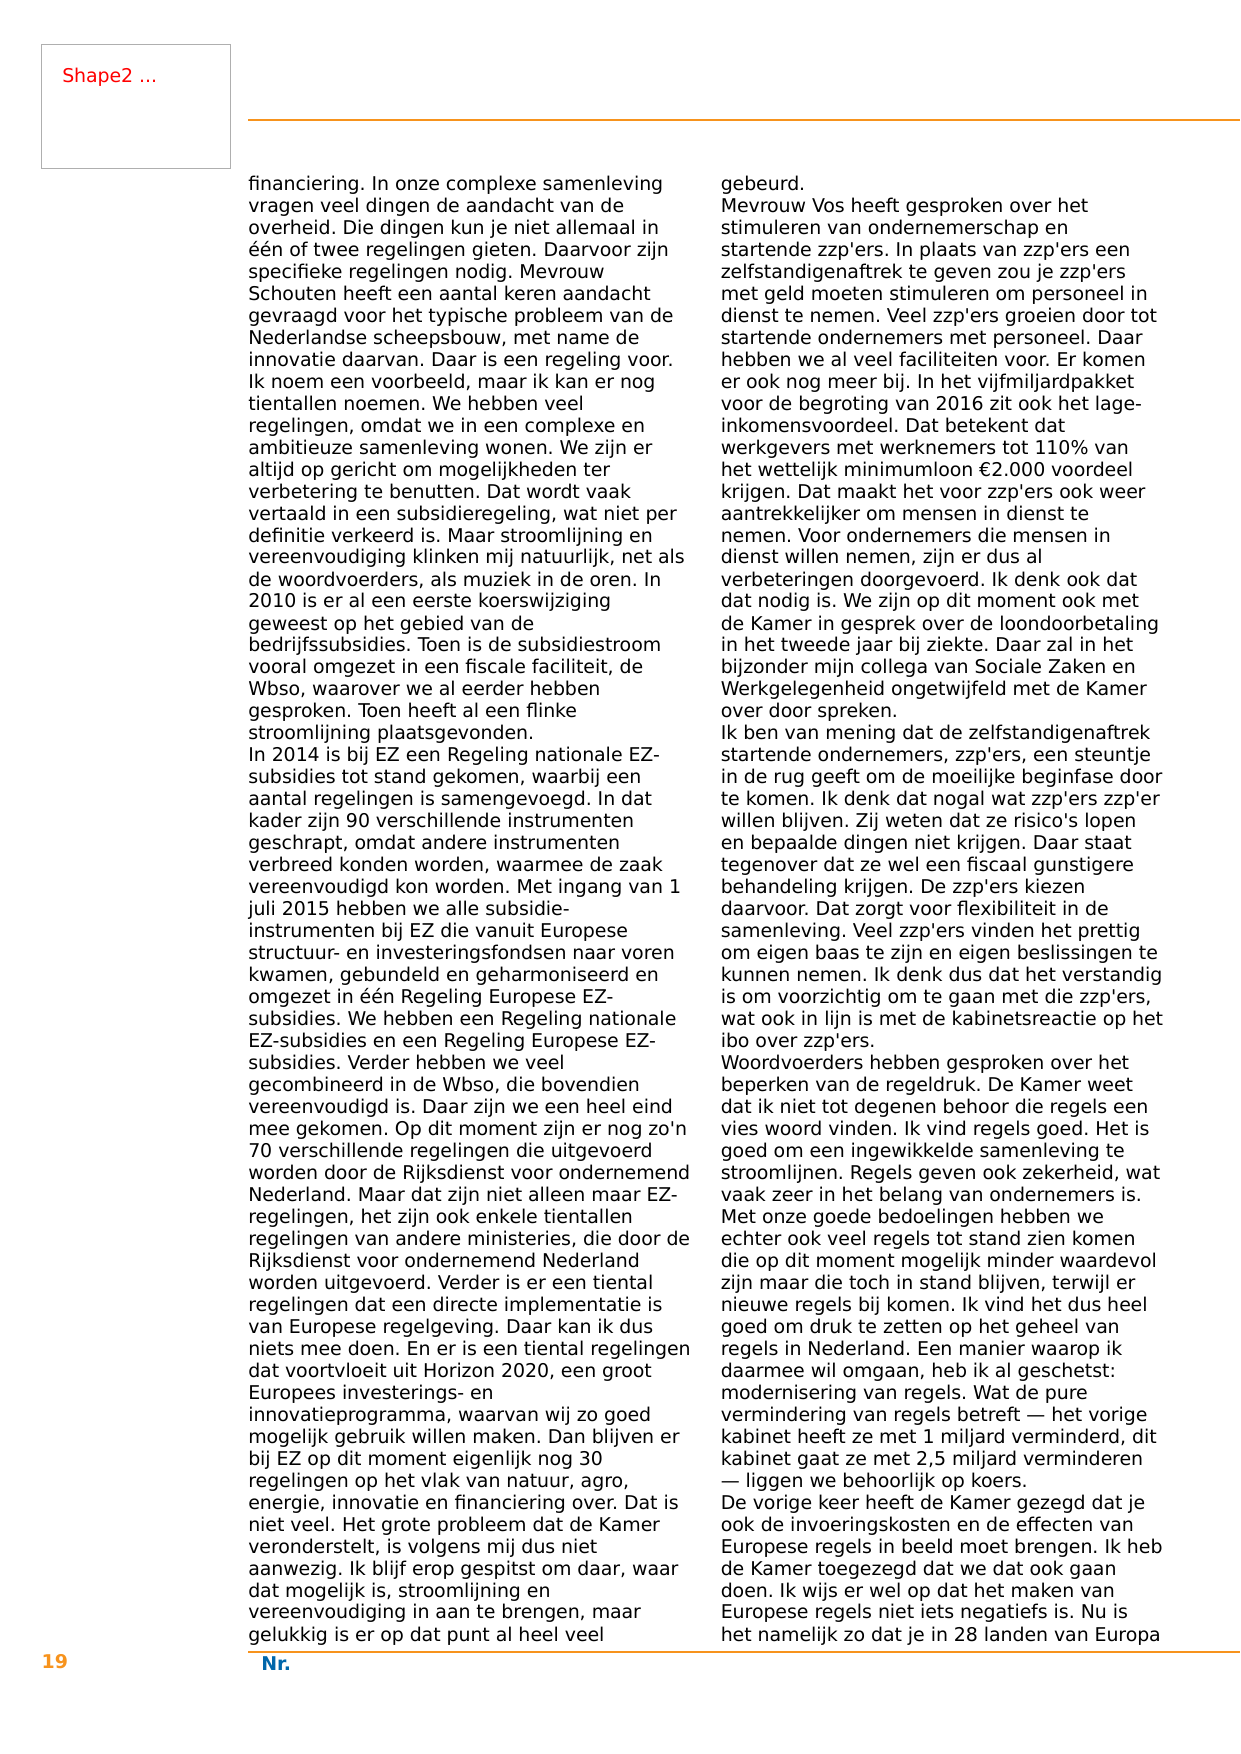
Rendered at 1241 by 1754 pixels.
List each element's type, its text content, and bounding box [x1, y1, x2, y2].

text In 2014 is bij EZ een Regeling nationale EZ-subsidies tot stand gekomen, waarbij een aantal regelingen is samengevoegd. In dat kader zijn 90 verschillende instrumenten geschrapt, omdat andere instrumenten verbreed konden worden, waarmee de zaak vereenvoudigd kon worden. Met ingang van 1 juli 2015 hebben we alle subsidie-instrumenten bij EZ die vanuit Europese structuur- en investeringsfondsen naar voren kwamen, gebundeld en geharmoniseerd en omgezet in één Regeling Europese EZ-subsidies. We hebben een Regeling nationale EZ-subsidies en een Regeling Europese EZ-subsidies. Verder hebben we veel gecombineerd in de Wbso, die bovendien vereenvoudigd is. Daar zijn we een heel eind mee gekomen. Op dit moment zijn er nog zo'n 70 verschillende regelingen die uitgevoerd worden door de Rijksdienst voor ondernemend Nederland. Maar dat zijn niet alleen maar EZ-regelingen, het zijn ook enkele tientallen regelingen van andere ministeries, die door de Rijksdienst voor ondernemend Nederland worden uitgevoerd. Verder is er een tiental regelingen dat een directe implementatie is van Europese regelgeving. Daar kan ik dus niets mee doen. En er is een tiental regelingen dat voortvloeit uit Horizon 2020, een groot Europees investerings- en innovatieprogramma, waarvan wij zo goed mogelijk gebruik willen maken. Dan blijven er bij EZ op dit moment eigenlijk nog 30 regelingen op het vlak van natuur, agro, energie, innovatie en financiering over. Dat is niet veel. Het grote probleem dat de Kamer veronderstelt, is volgens mij dus niet aanwezig. Ik blijf erop gespitst om daar, waar dat mogelijk is, stroomlijning en vereenvoudiging in aan te brengen, maar gelukkig is er op dat punt al heel veel [248, 744, 691, 1645]
text financiering. In onze complexe samenleving vragen veel dingen de aandacht van de overheid. Die dingen kun je niet allemaal in één of twee regelingen gieten. Daarvoor zijn specifieke regelingen nodig. Mevrouw Schouten heeft een aantal keren aandacht gevraagd voor het typische probleem van de Nederlandse scheepsbouw, met name de innovatie daarvan. Daar is een regeling voor. Ik noem een voorbeeld, maar ik kan er nog tientallen noemen. We hebben veel regelingen, omdat we in een complexe en ambitieuze samenleving wonen. We zijn er altijd op gericht om mogelijkheden ter verbetering te benutten. Dat wordt vaak vertaald in een subsidieregeling, wat niet per definitie verkeerd is. Maar stroomlijning en vereenvoudiging klinken mij natuurlijk, net als de woordvoerders, als muziek in de oren. In 2010 is er al een eerste koerswijziging geweest op het gebied van de bedrijfssubsidies. Toen is de subsidiestroom vooral omgezet in een fiscale faciliteit, de Wbso, waarover we al eerder hebben gesproken. Toen heeft al een flinke stroomlijning plaatsgevonden. [248, 173, 691, 744]
text Mevrouw Vos heeft gesproken over het stimuleren van ondernemerschap en startende zzp'ers. In plaats van zzp'ers een zelfstandigenaftrek te geven zou je zzp'ers met geld moeten stimuleren om personeel in dienst te nemen. Veel zzp'ers groeien door tot startende ondernemers met personeel. Daar hebben we al veel faciliteiten voor. Er komen er ook nog meer bij. In het vijfmiljardpakket voor de begroting van 2016 zit ook het lage-inkomensvoordeel. Dat betekent dat werkgevers met werknemers tot 110% van het wettelijk minimumloon €2.000 voordeel krijgen. Dat maakt het voor zzp'ers ook weer aantrekkelijker om mensen in dienst te nemen. Voor ondernemers die mensen in dienst willen nemen, zijn er dus al verbeteringen doorgevoerd. Ik denk ook dat dat nodig is. We zijn op dit moment ook met de Kamer in gesprek over de loondoorbetaling in het tweede jaar bij ziekte. Daar zal in het bijzonder mijn collega van Sociale Zaken en Werkgelegenheid ongetwijfeld met de Kamer over door spreken. [721, 195, 1163, 722]
text gebeurd. [721, 173, 1163, 195]
text Ik ben van mening dat de zelfstandigenaftrek startende ondernemers, zzp'ers, een steuntje in de rug geeft om de moeilijke beginfase door te komen. Ik denk dat nogal wat zzp'ers zzp'er willen blijven. Zij weten dat ze risico's lopen en bepaalde dingen niet krijgen. Daar staat tegenover dat ze wel een fiscaal gunstigere behandeling krijgen. De zzp'ers kiezen daarvoor. Dat zorgt voor flexibiliteit in de samenleving. Veel zzp'ers vinden het prettig om eigen baas te zijn en eigen beslissingen te kunnen nemen. Ik denk dus dat het verstandig is om voorzichtig om te gaan met die zzp'ers, wat ook in lijn is met de kabinetsreactie op het ibo over zzp'ers. [721, 722, 1163, 1052]
text De vorige keer heeft de Kamer gezegd dat je ook de invoeringskosten en de effecten van Europese regels in beeld moet brengen. Ik heb de Kamer toegezegd dat we dat ook gaan doen. Ik wijs er wel op dat het maken van Europese regels niet iets negatiefs is. Nu is het namelijk zo dat je in 28 landen van Europa [721, 1492, 1163, 1645]
text Woordvoerders hebben gesproken over het beperken van de regeldruk. De Kamer weet dat ik niet tot degenen behoor die regels een vies woord vinden. Ik vind regels goed. Het is goed om een ingewikkelde samenleving te stroomlijnen. Regels geven ook zekerheid, wat vaak zeer in het belang van ondernemers is. Met onze goede bedoelingen hebben we echter ook veel regels tot stand zien komen die op dit moment mogelijk minder waardevol zijn maar die toch in stand blijven, terwijl er nieuwe regels bij komen. Ik vind het dus heel goed om druk te zetten op het geheel van regels in Nederland. Een manier waarop ik daarmee wil omgaan, heb ik al geschetst: modernisering van regels. Wat de pure vermindering van regels betreft — het vorige kabinet heeft ze met 1 miljard verminderd, dit kabinet gaat ze met 2,5 miljard verminderen — liggen we behoorlijk op koers. [721, 1052, 1163, 1492]
